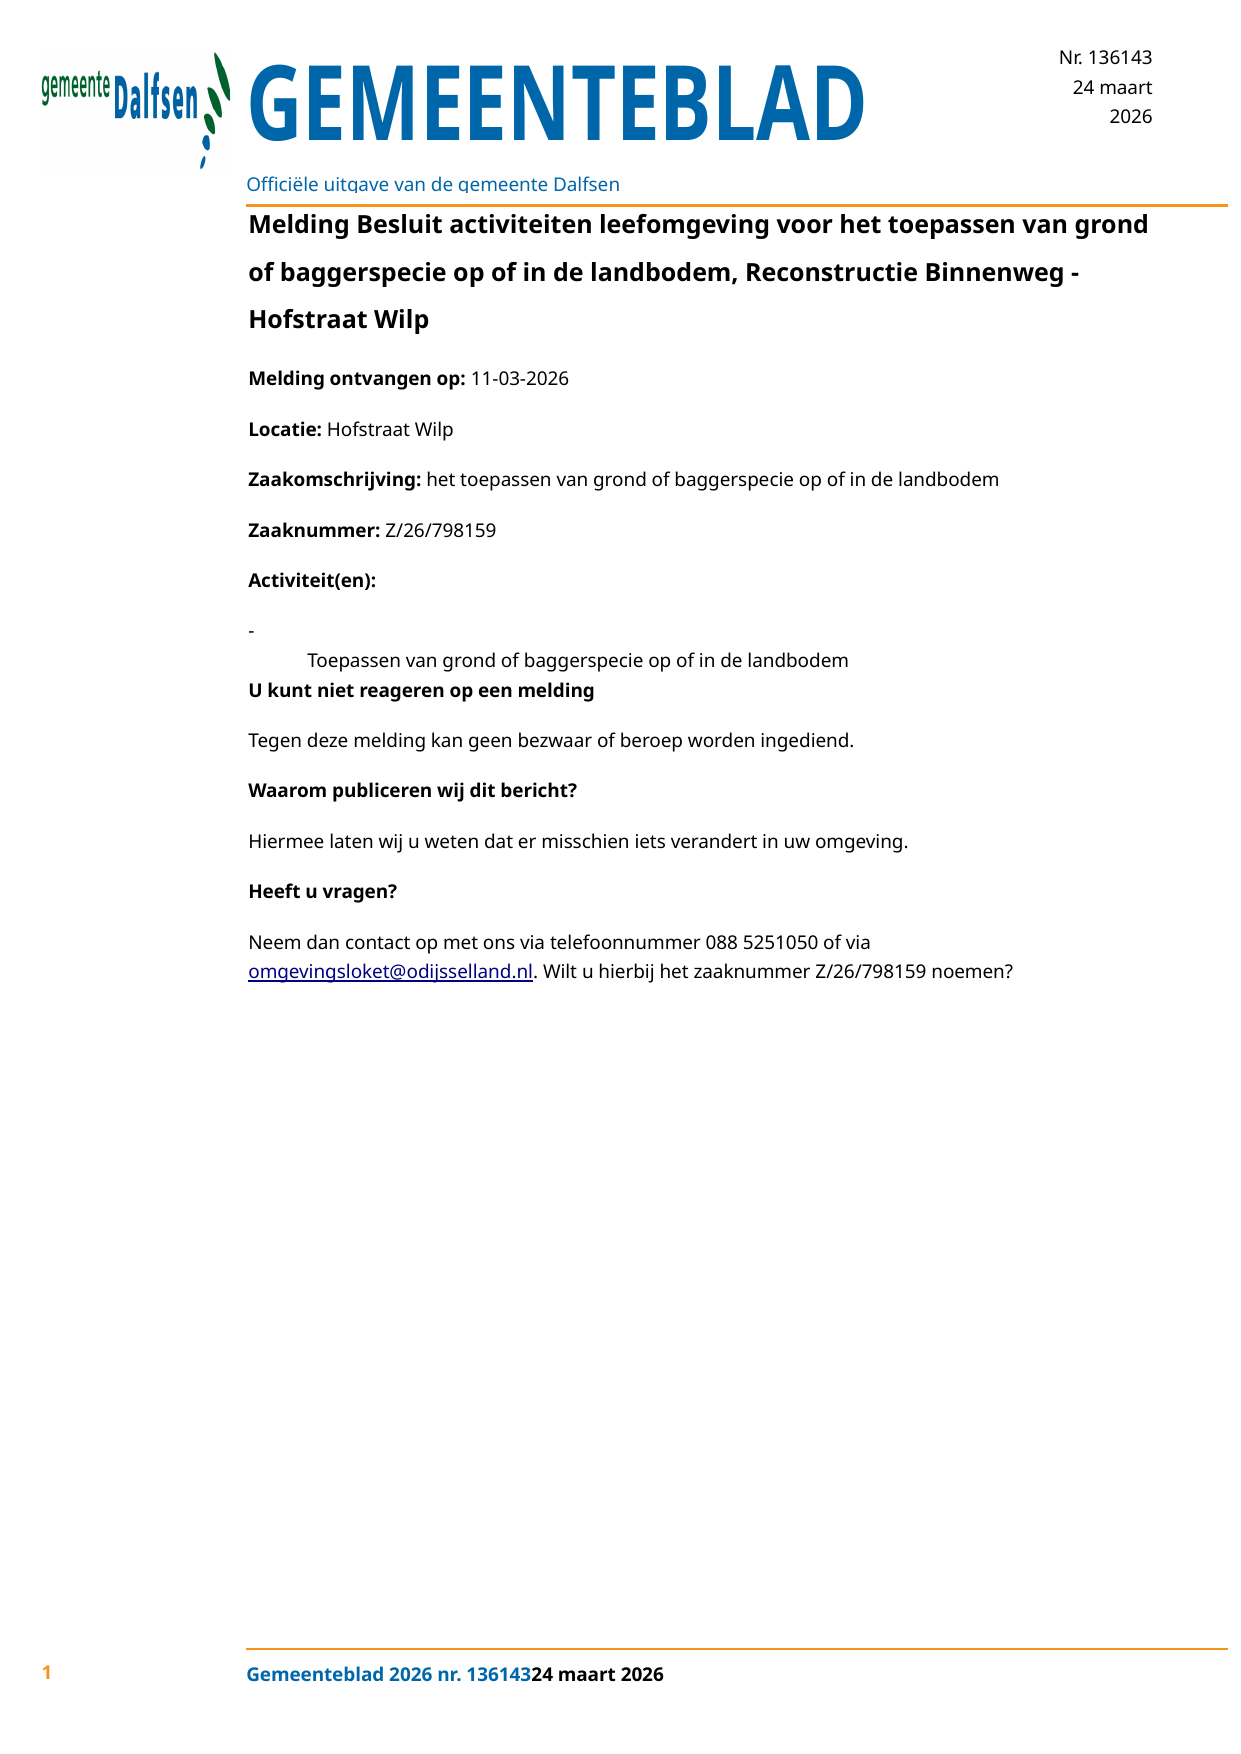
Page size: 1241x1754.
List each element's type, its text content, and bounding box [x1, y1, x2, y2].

text Tegen deze melding kan geen bezwaar of beroep worden ingediend. [248, 727, 1152, 753]
list Toepassen van grond of baggerspecie op of in de landbodem [248, 647, 1152, 673]
text Waarom publiceren wij dit bericht? [248, 778, 1152, 803]
text U kunt niet reageren op een melding [248, 677, 1152, 702]
text Activiteit(en): [248, 567, 1152, 593]
text Melding Besluit activiteiten leefomgeving voor het toepassen van grond of baggerspecie op of in de landbodem, Reconstructie Binnenweg - Hofstraat Wilp [248, 207, 1152, 336]
text Neem dan contact op met ons via telefoonnummer 088 5251050 of via omgevingsloket@odijsselland.nl. Wilt u hierbij het zaaknummer Z/26/798159 noemen? [248, 929, 1152, 984]
text Heeft u vragen? [248, 878, 1152, 904]
picture [41, 47, 231, 172]
text Hiermee laten wij u weten dat er misschien iets verandert in uw omgeving. [248, 828, 1152, 854]
text Zaakomschrijving: het toepassen van grond of baggerspecie op of in de landbodem [248, 466, 1152, 492]
text Melding ontvangen op: 11-03-2026 [248, 366, 1152, 391]
text Zaaknummer: Z/26/798159 [248, 517, 1152, 542]
text Locatie: Hofstraat Wilp [248, 416, 1152, 442]
